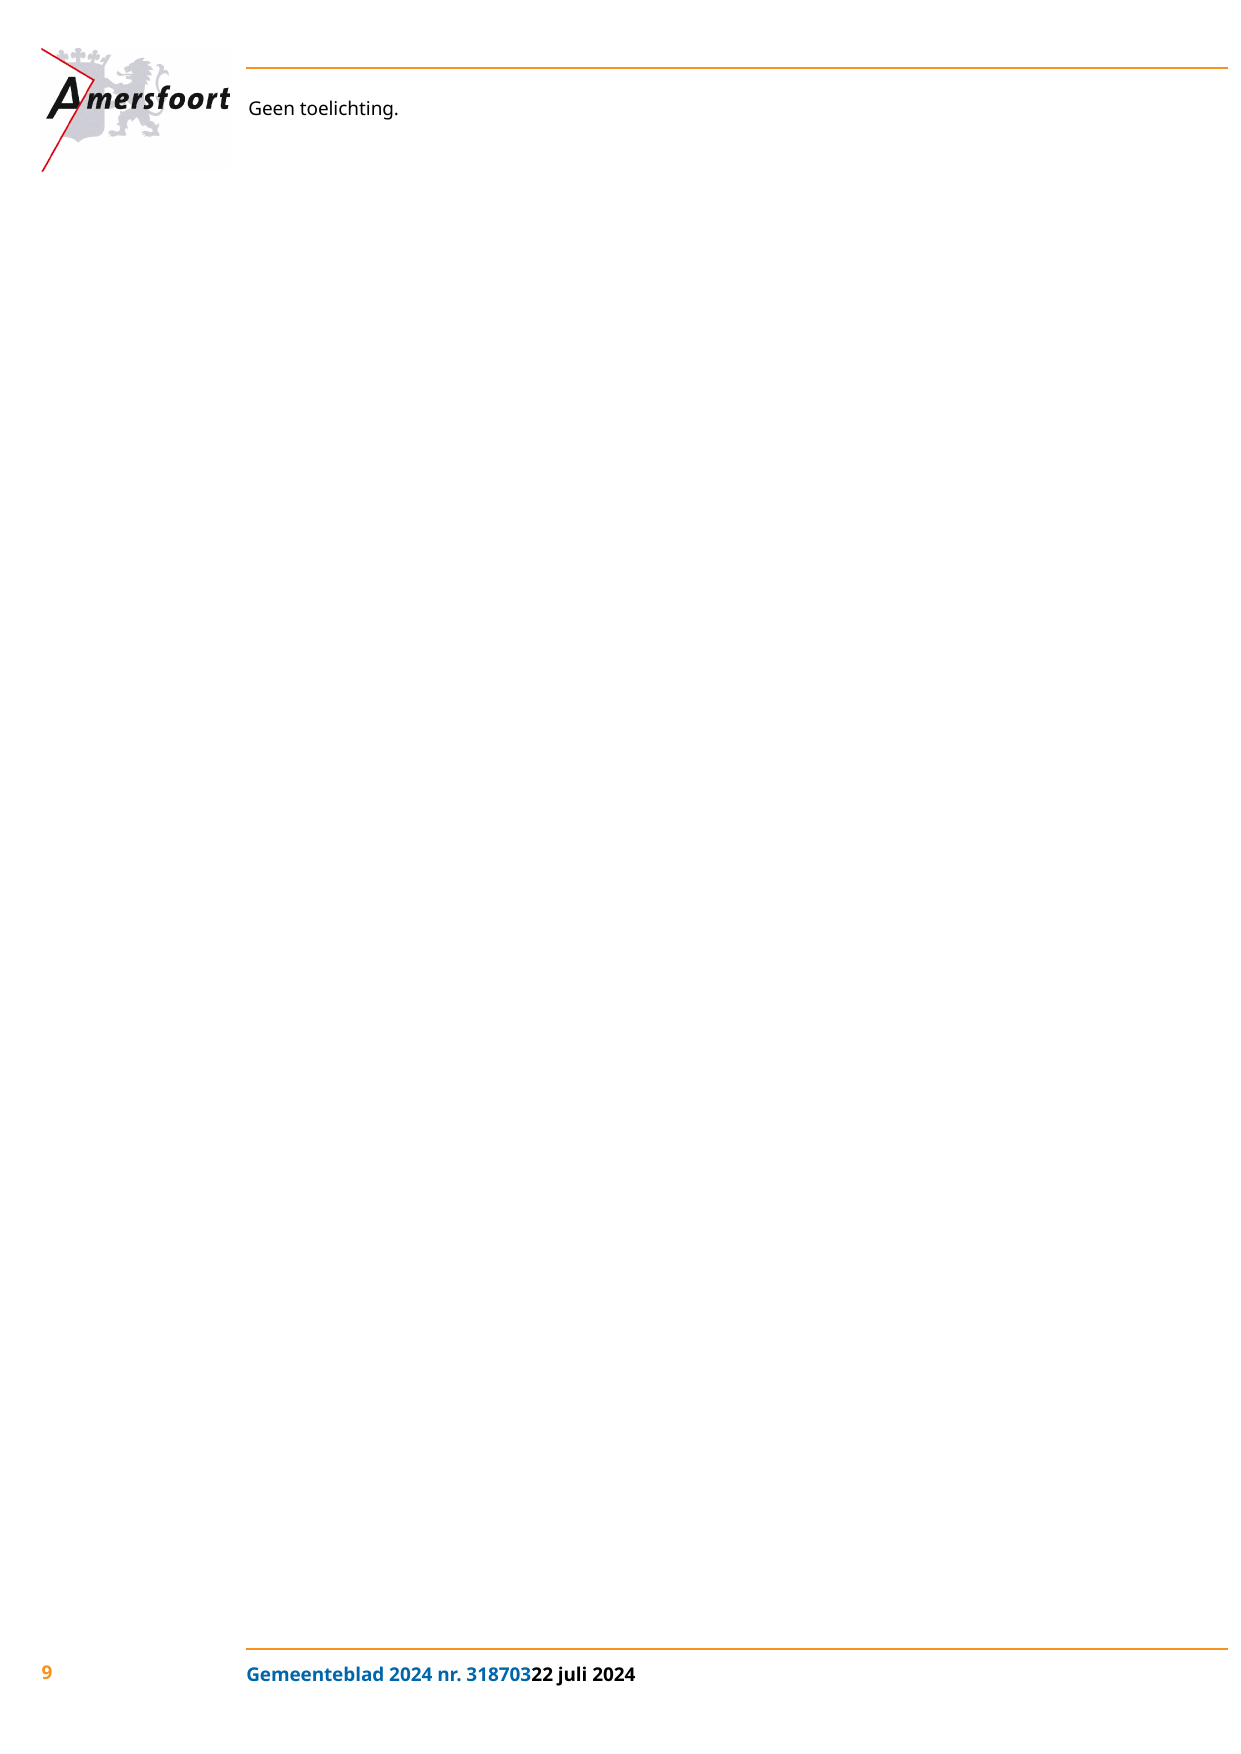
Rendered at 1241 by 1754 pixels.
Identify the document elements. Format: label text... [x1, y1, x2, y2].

picture [41, 47, 231, 172]
text Geen toelichting. [248, 95, 1152, 121]
